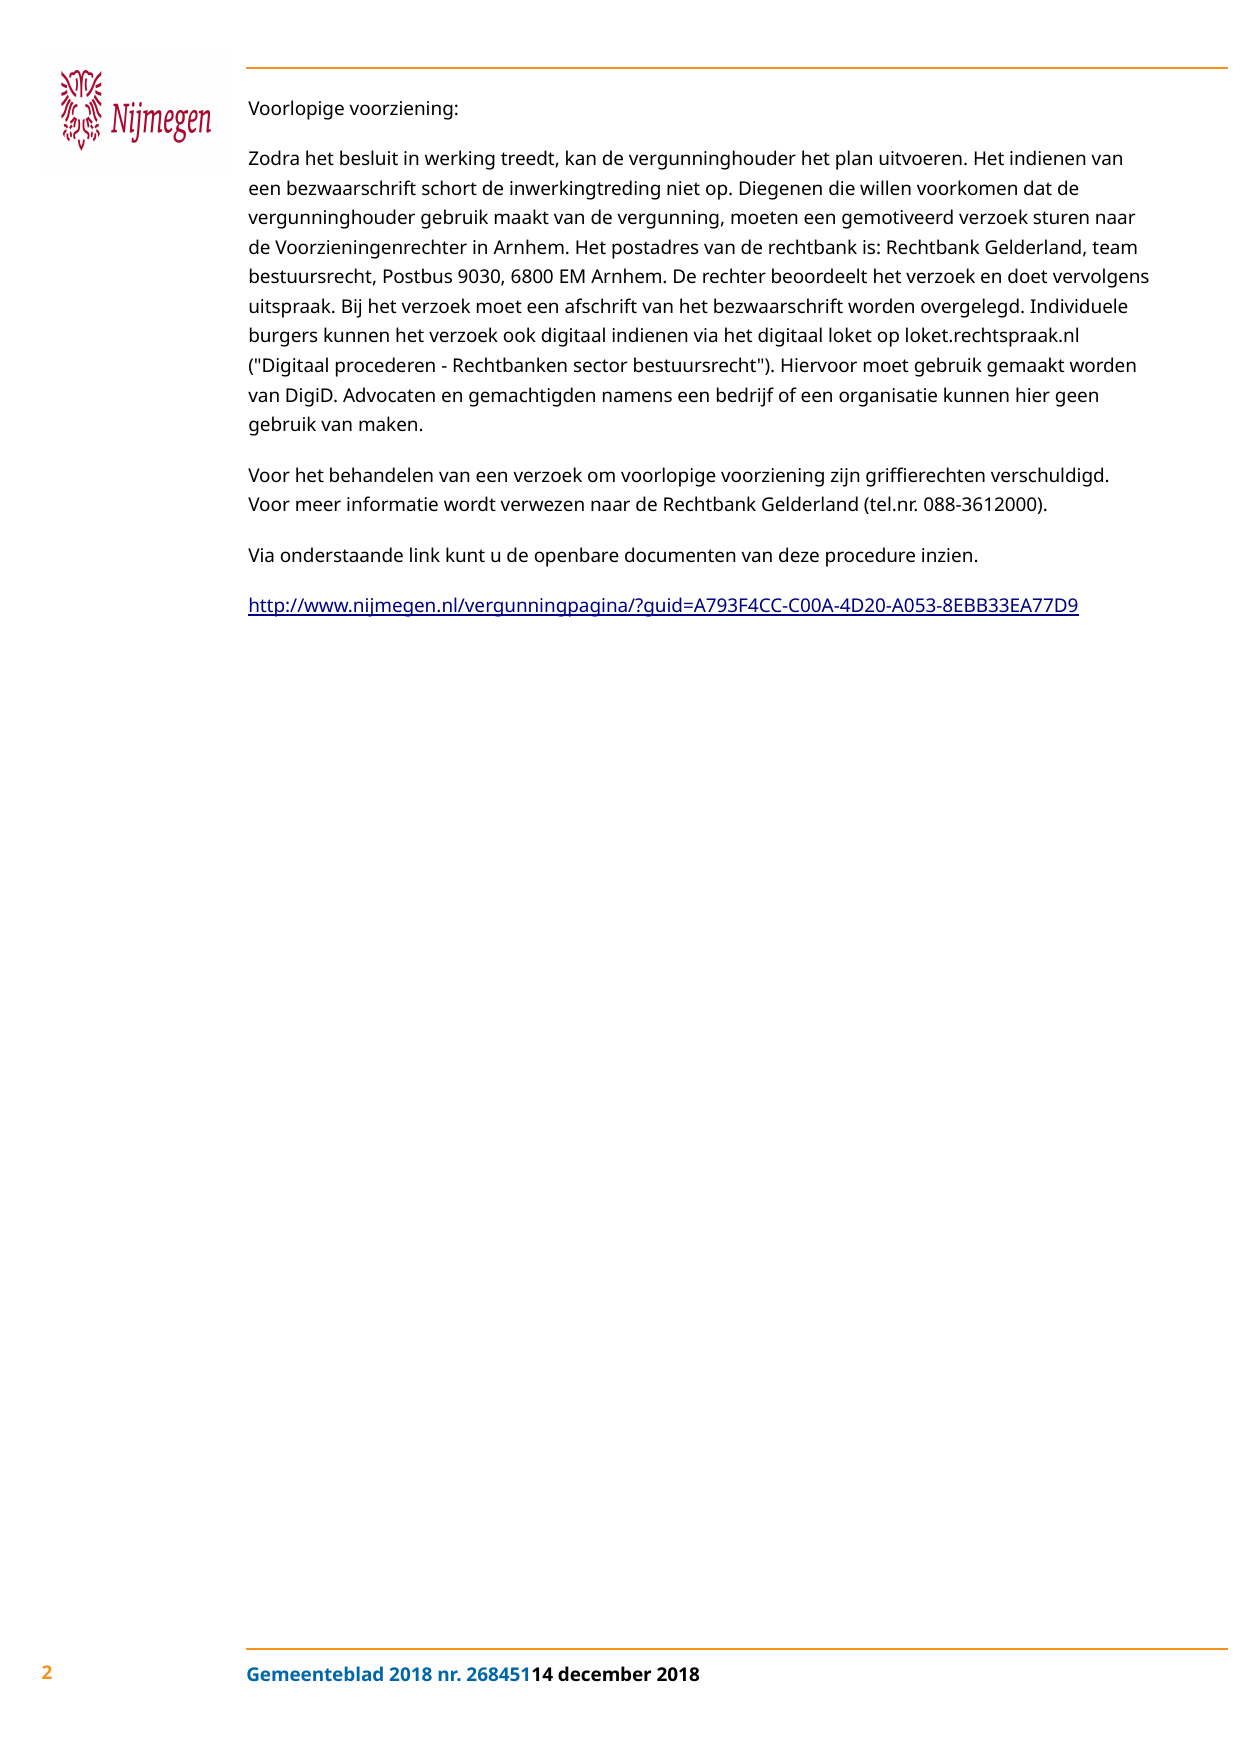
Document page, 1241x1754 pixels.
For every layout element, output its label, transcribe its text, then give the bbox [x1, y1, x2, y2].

picture [41, 47, 231, 172]
text Via onderstaande link kunt u de openbare documenten van deze procedure inzien. [248, 542, 1152, 568]
text Zodra het besluit in werking treedt, kan de vergunninghouder het plan uitvoeren. Het indienen van een bezwaarschrift schort de inwerkingtreding niet op. Diegenen die willen voorkomen dat de vergunninghouder gebruik maakt van de vergunning, moeten een gemotiveerd verzoek sturen naar de Voorzieningenrechter in Arnhem. Het postadres van de rechtbank is: Rechtbank Gelderland, team bestuursrecht, Postbus 9030, 6800 EM Arnhem. De rechter beoordeelt het verzoek en doet vervolgens uitspraak. Bij het verzoek moet een afschrift van het bezwaarschrift worden overgelegd. Individuele burgers kunnen het verzoek ook digitaal indienen via het digitaal loket op loket.rechtspraak.nl ("Digitaal procederen - Rechtbanken sector bestuursrecht"). Hiervoor moet gebruik gemaakt worden van DigiD. Advocaten en gemachtigden namens een bedrijf of een organisatie kunnen hier geen gebruik van maken. [248, 145, 1152, 437]
text Voorlopige voorziening: [248, 95, 1152, 121]
text http://www.nijmegen.nl/vergunningpagina/?guid=A793F4CC-C00A-4D20-A053-8EBB33EA77D9 [248, 592, 1152, 618]
text Voor het behandelen van een verzoek om voorlopige voorziening zijn griffierechten verschuldigd. Voor meer informatie wordt verwezen naar de Rechtbank Gelderland (tel.nr. 088-3612000). [248, 462, 1152, 517]
